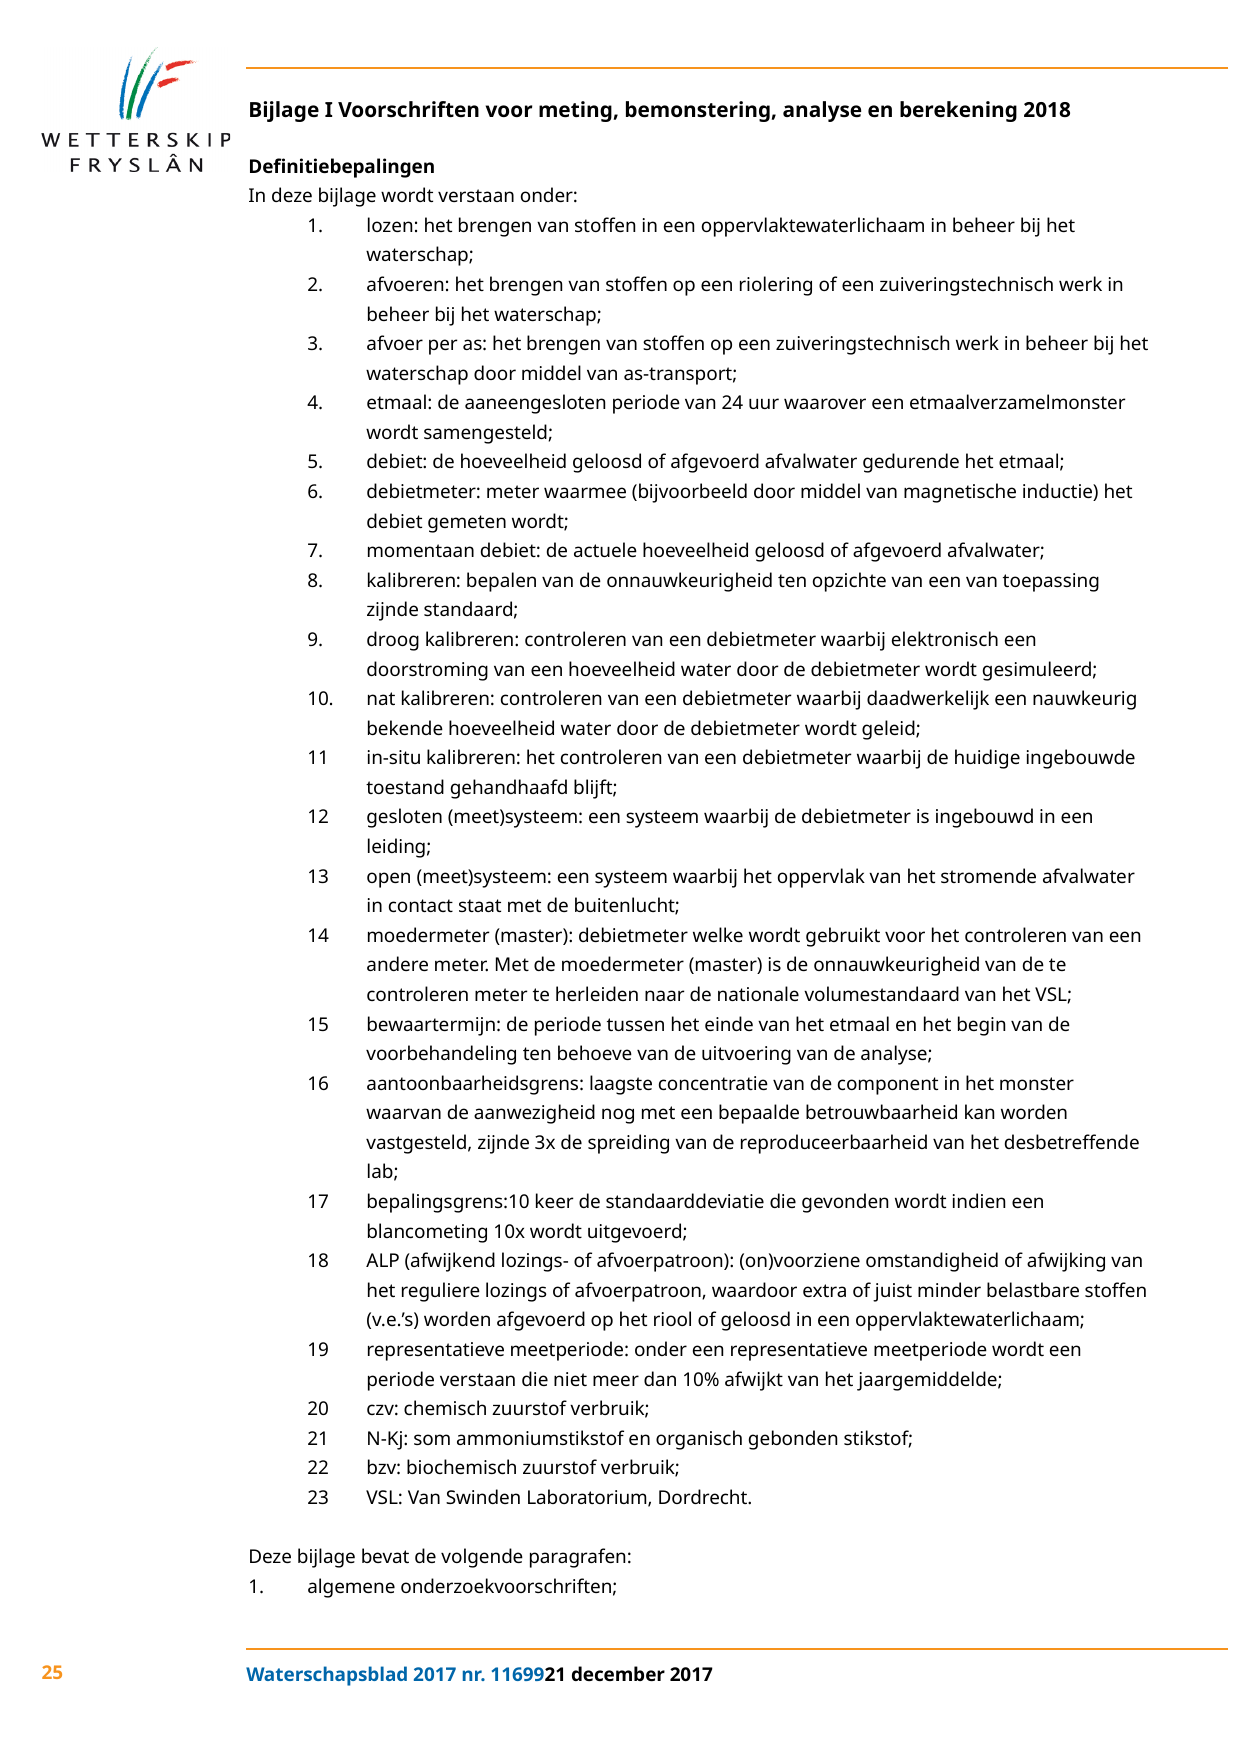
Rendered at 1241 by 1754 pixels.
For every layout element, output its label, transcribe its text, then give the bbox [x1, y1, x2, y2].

list open (meet)systeem: een systeem waarbij het oppervlak van het stromende afvalwater in contact staat met de buitenlucht; [307, 863, 1152, 918]
list gesloten (meet)systeem: een systeem waarbij de debietmeter is ingebouwd in een leiding; [307, 804, 1152, 859]
text Definitiebepalingen [248, 153, 1152, 179]
list debietmeter: meter waarmee (bijvoorbeeld door middel van magnetische inductie) het debiet gemeten wordt; [307, 478, 1152, 534]
list bewaartermijn: de periode tussen het einde van het etmaal en het begin van de voorbehandeling ten behoeve van de uitvoering van de analyse; [307, 1011, 1152, 1066]
list lozen: het brengen van stoffen in een oppervlaktewaterlichaam in beheer bij het waterschap; [307, 212, 1152, 267]
list bepalingsgrens:10 keer de standaarddeviatie die gevonden wordt indien een blancometing 10x wordt uitgevoerd; [307, 1188, 1152, 1244]
list ALP (afwijkend lozings- of afvoerpatroon): (on)voorziene omstandigheid of afwijking van het reguliere lozings of afvoerpatroon, waardoor extra of juist minder belastbare stoffen (v.e.’s) worden afgevoerd op het riool of geloosd in een oppervlaktewaterlichaam; [307, 1247, 1152, 1332]
text Bijlage I Voorschriften voor meting, bemonstering, analyse en berekening 2018 [248, 95, 1152, 123]
text Deze bijlage bevat de volgende paragrafen: [248, 1543, 1152, 1569]
list droog kalibreren: controleren van een debietmeter waarbij elektronisch een doorstroming van een hoeveelheid water door de debietmeter wordt gesimuleerd; [307, 626, 1152, 682]
picture [41, 47, 231, 172]
list momentaan debiet: de actuele hoeveelheid geloosd of afgevoerd afvalwater; [307, 537, 1152, 563]
text In deze bijlage wordt verstaan onder: [248, 182, 1152, 208]
list afvoeren: het brengen van stoffen op een riolering of een zuiveringstechnisch werk in beheer bij het waterschap; [307, 271, 1152, 327]
list moedermeter (master): debietmeter welke wordt gebruikt voor het controleren van een andere meter. Met de moedermeter (master) is de onnauwkeurigheid van de te controleren meter te herleiden naar de nationale volumestandaard van het VSL; [307, 922, 1152, 1007]
list debiet: de hoeveelheid geloosd of afgevoerd afvalwater gedurende het etmaal; [307, 449, 1152, 474]
list aantoonbaarheidsgrens: laagste concentratie van de component in het monster waarvan de aanwezigheid nog met een bepaalde betrouwbaarheid kan worden vastgesteld, zijnde 3x de spreiding van de reproduceerbaarheid van het desbetreffende lab; [307, 1070, 1152, 1184]
list kalibreren: bepalen van de onnauwkeurigheid ten opzichte van een van toepassing zijnde standaard; [307, 567, 1152, 622]
list nat kalibreren: controleren van een debietmeter waarbij daadwerkelijk een nauwkeurig bekende hoeveelheid water door de debietmeter wordt geleid; [307, 685, 1152, 741]
list representatieve meetperiode: onder een representatieve meetperiode wordt een periode verstaan die niet meer dan 10% afwijkt van het jaargemiddelde; [307, 1336, 1152, 1392]
list afvoer per as: het brengen van stoffen op een zuiveringstechnisch werk in beheer bij het waterschap door middel van as-transport; [307, 330, 1152, 386]
list etmaal: de aaneengesloten periode van 24 uur waarover een etmaalverzamelmonster wordt samengesteld; [307, 389, 1152, 445]
list VSL: Van Swinden Laboratorium, Dordrecht. [307, 1484, 1152, 1510]
list in-situ kalibreren: het controleren van een debietmeter waarbij de huidige ingebouwde toestand gehandhaafd blijft; [307, 744, 1152, 800]
list algemene onderzoekvoorschriften; [248, 1573, 1152, 1599]
list N-Kj: som ammoniumstikstof en organisch gebonden stikstof; [307, 1425, 1152, 1451]
list czv: chemisch zuurstof verbruik; [307, 1395, 1152, 1421]
list bzv: biochemisch zuurstof verbruik; [307, 1454, 1152, 1480]
